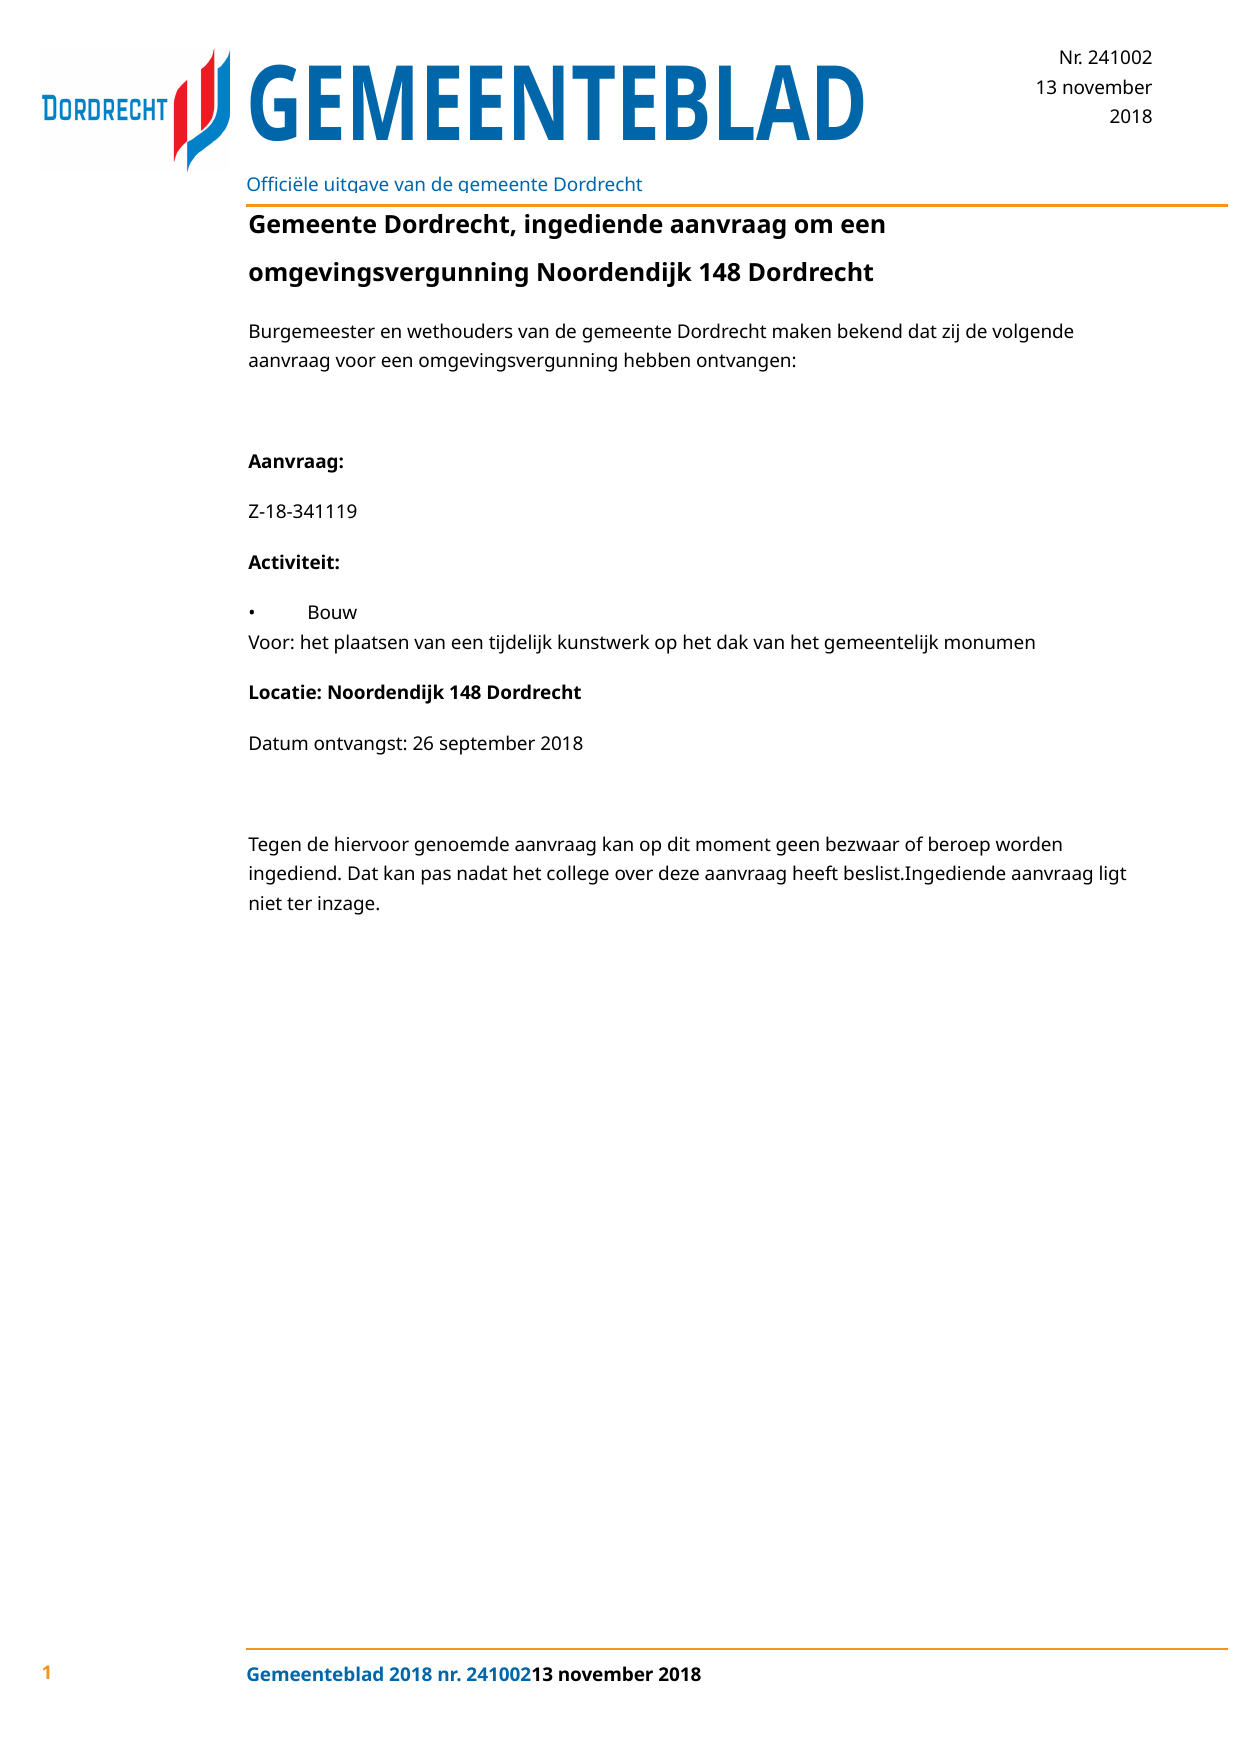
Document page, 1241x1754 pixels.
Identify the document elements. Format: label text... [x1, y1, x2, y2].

text Locatie: Noordendijk 148 Dordrecht [248, 679, 1152, 705]
text Voor: het plaatsen van een tijdelijk kunstwerk op het dak van het gemeentelijk monumen [248, 629, 1152, 655]
text Aanvraag: [248, 448, 1152, 474]
text Datum ontvangst: 26 september 2018 [248, 730, 1152, 756]
text Tegen de hiervoor genoemde aanvraag kan op dit moment geen bezwaar of beroep worden ingediend. Dat kan pas nadat het college over deze aanvraag heeft beslist.Ingediende aanvraag ligt niet ter inzage. [248, 831, 1152, 916]
picture [41, 47, 231, 172]
text Z-18-341119 [248, 499, 1152, 524]
list Bouw [248, 599, 1152, 625]
text Gemeente Dordrecht, ingediende aanvraag om een omgevingsvergunning Noordendijk 148 Dordrecht [248, 207, 1152, 288]
text Burgemeester en wethouders van de gemeente Dordrecht maken bekend dat zij de volgende aanvraag voor een omgevingsvergunning hebben ontvangen: [248, 318, 1152, 373]
text Activiteit: [248, 549, 1152, 575]
